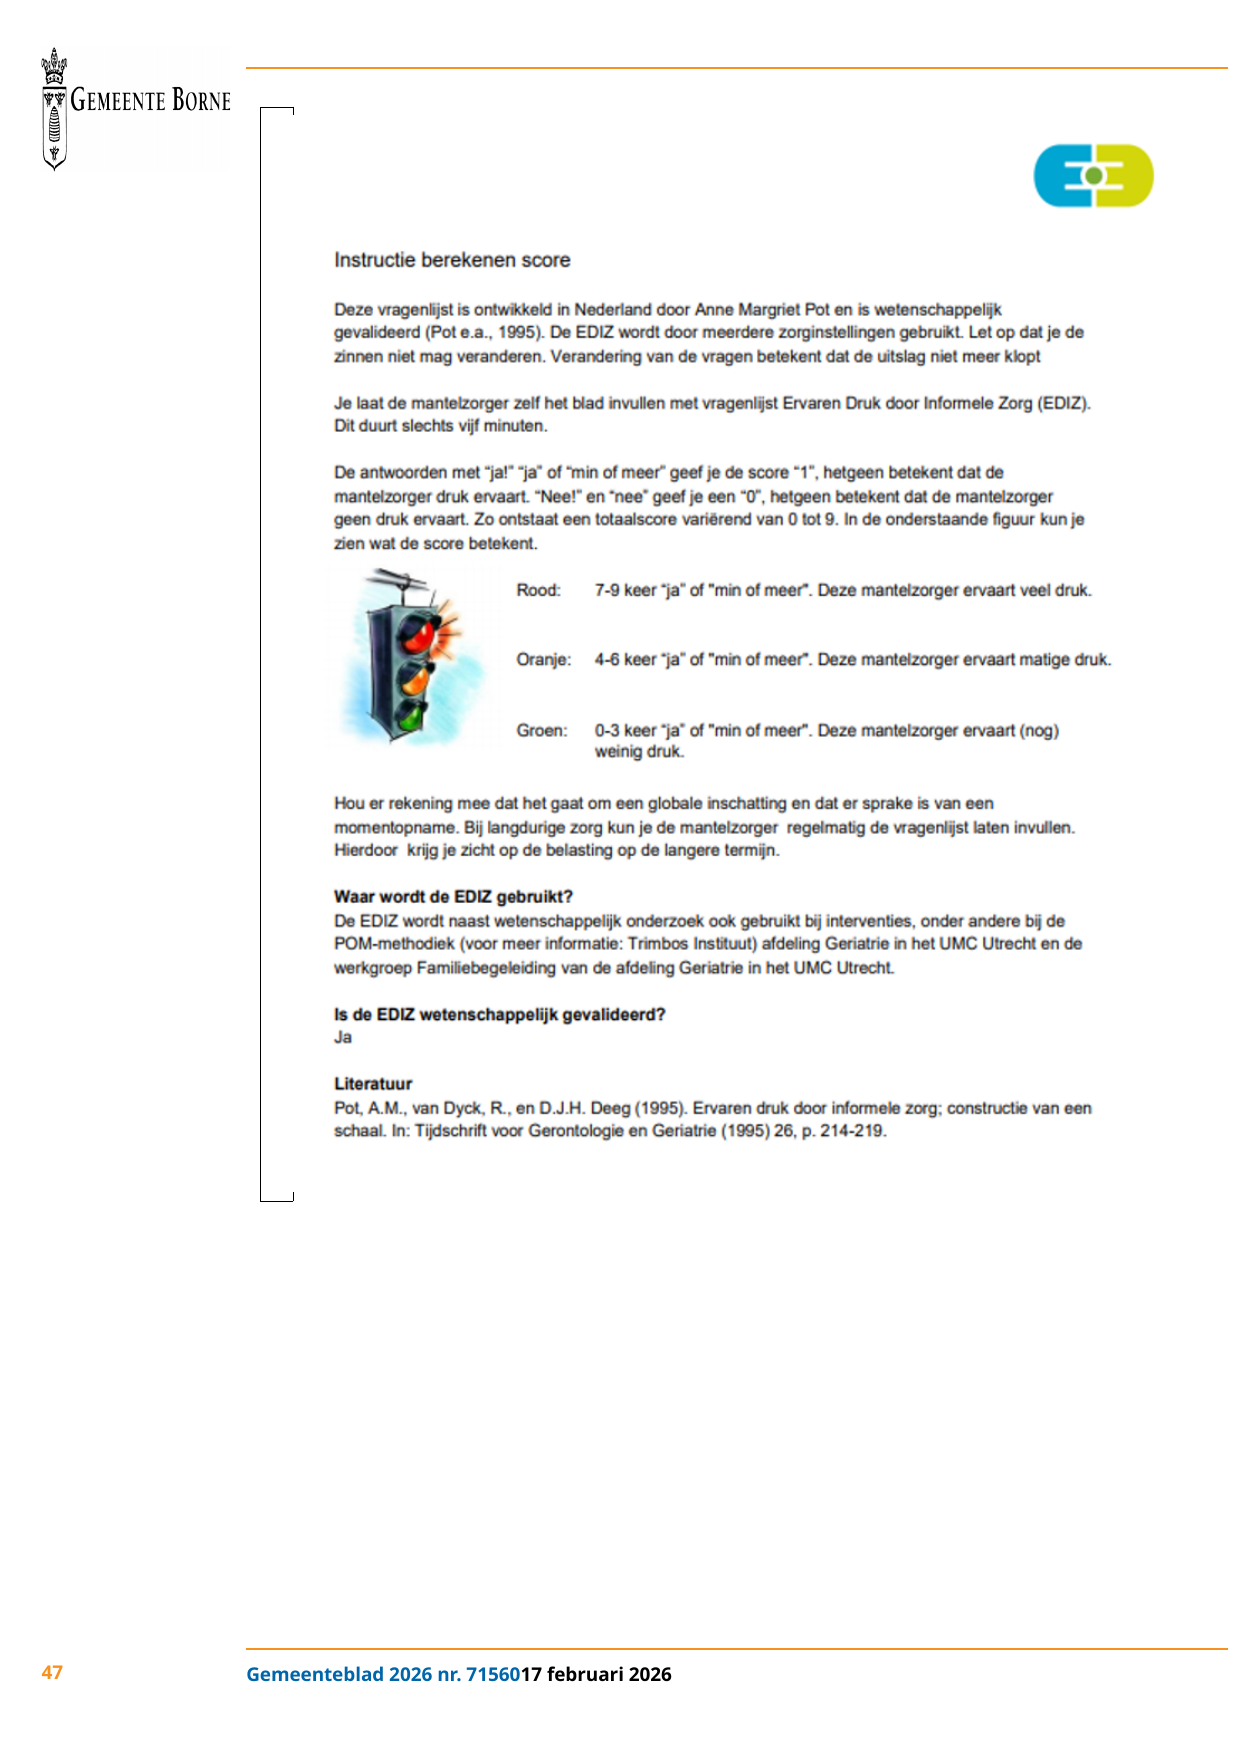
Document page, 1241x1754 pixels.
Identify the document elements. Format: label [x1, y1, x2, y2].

picture [41, 47, 231, 172]
picture [268, 115, 1173, 1192]
